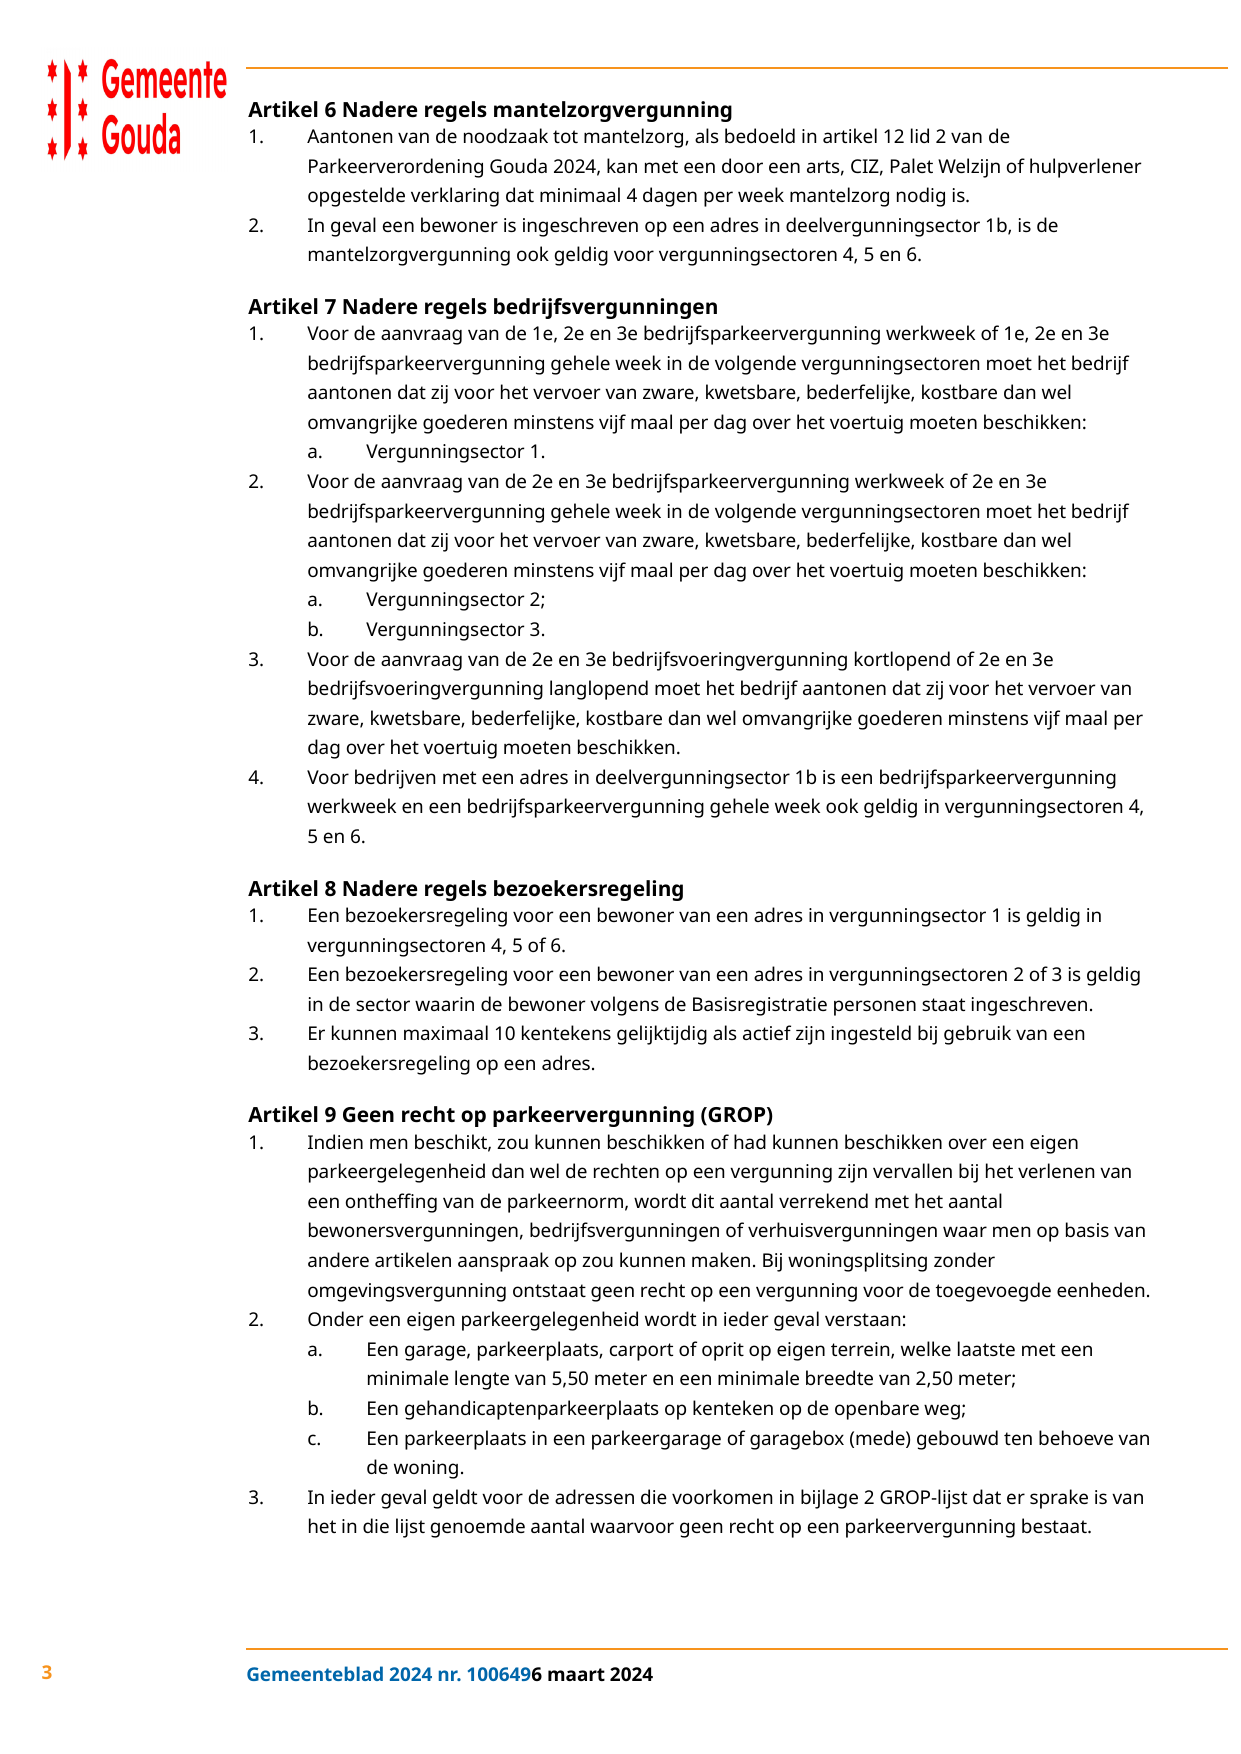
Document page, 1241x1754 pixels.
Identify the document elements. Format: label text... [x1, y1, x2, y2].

text Artikel 6 Nadere regels mantelzorgvergunning [248, 95, 1152, 123]
list Voor bedrijven met een adres in deelvergunningsector 1b is een bedrijfsparkeervergunning werkweek en een bedrijfsparkeervergunning gehele week ook geldig in vergunningsectoren 4, 5 en 6. [248, 764, 1152, 849]
list Een gehandicaptenparkeerplaats op kenteken op de openbare weg; [307, 1395, 1152, 1421]
text Artikel 8 Nadere regels bezoekersregeling [248, 874, 1152, 902]
picture [41, 47, 231, 172]
list Een bezoekersregeling voor een bewoner van een adres in vergunningsector 1 is geldig in vergunningsectoren 4, 5 of 6. [248, 902, 1152, 957]
list Onder een eigen parkeergelegenheid wordt in ieder geval verstaan: [248, 1306, 1152, 1332]
list Vergunningsector 1. [307, 439, 1152, 464]
list Vergunningsector 3. [307, 616, 1152, 642]
list Indien men beschikt, zou kunnen beschikken of had kunnen beschikken over een eigen parkeergelegenheid dan wel de rechten op een vergunning zijn vervallen bij het verlenen van een ontheffing van de parkeernorm, wordt dit aantal verrekend met het aantal bewonersvergunningen, bedrijfsvergunningen of verhuisvergunningen waar men op basis van andere artikelen aanspraak op zou kunnen maken. Bij woningsplitsing zonder omgevingsvergunning ontstaat geen recht op een vergunning voor de toegevoegde eenheden. [248, 1129, 1152, 1303]
list Aantonen van de noodzaak tot mantelzorg, als bedoeld in artikel 12 lid 2 van de Parkeerverordening Gouda 2024, kan met een door een arts, CIZ, Palet Welzijn of hulpverlener opgestelde verklaring dat minimaal 4 dagen per week mantelzorg nodig is. [248, 123, 1152, 208]
text Artikel 7 Nadere regels bedrijfsvergunningen [248, 292, 1152, 320]
list Vergunningsector 2; [307, 587, 1152, 612]
list In geval een bewoner is ingeschreven op een adres in deelvergunningsector 1b, is de mantelzorgvergunning ook geldig voor vergunningsectoren 4, 5 en 6. [248, 212, 1152, 267]
list Voor de aanvraag van de 2e en 3e bedrijfsparkeervergunning werkweek of 2e en 3e bedrijfsparkeervergunning gehele week in de volgende vergunningsectoren moet het bedrijf aantonen dat zij voor het vervoer van zware, kwetsbare, bederfelijke, kostbare dan wel omvangrijke goederen minstens vijf maal per dag over het voertuig moeten beschikken: [248, 468, 1152, 583]
list In ieder geval geldt voor de adressen die voorkomen in bijlage 2 GROP-lijst dat er sprake is van het in die lijst genoemde aantal waarvoor geen recht op een parkeervergunning bestaat. [248, 1484, 1152, 1539]
list Een parkeerplaats in een parkeergarage of garagebox (mede) gebouwd ten behoeve van de woning. [307, 1425, 1152, 1480]
list Voor de aanvraag van de 1e, 2e en 3e bedrijfsparkeervergunning werkweek of 1e, 2e en 3e bedrijfsparkeervergunning gehele week in de volgende vergunningsectoren moet het bedrijf aantonen dat zij voor het vervoer van zware, kwetsbare, bederfelijke, kostbare dan wel omvangrijke goederen minstens vijf maal per dag over het voertuig moeten beschikken: [248, 320, 1152, 435]
list Voor de aanvraag van de 2e en 3e bedrijfsvoeringvergunning kortlopend of 2e en 3e bedrijfsvoeringvergunning langlopend moet het bedrijf aantonen dat zij voor het vervoer van zware, kwetsbare, bederfelijke, kostbare dan wel omvangrijke goederen minstens vijf maal per dag over het voertuig moeten beschikken. [248, 646, 1152, 760]
text Artikel 9 Geen recht op parkeervergunning (GROP) [248, 1101, 1152, 1129]
list Er kunnen maximaal 10 kentekens gelijktijdig als actief zijn ingesteld bij gebruik van een bezoekersregeling op een adres. [248, 1021, 1152, 1076]
list Een garage, parkeerplaats, carport of oprit op eigen terrein, welke laatste met een minimale lengte van 5,50 meter en een minimale breedte van 2,50 meter; [307, 1336, 1152, 1391]
list Een bezoekersregeling voor een bewoner van een adres in vergunningsectoren 2 of 3 is geldig in de sector waarin de bewoner volgens de Basisregistratie personen staat ingeschreven. [248, 961, 1152, 1017]
